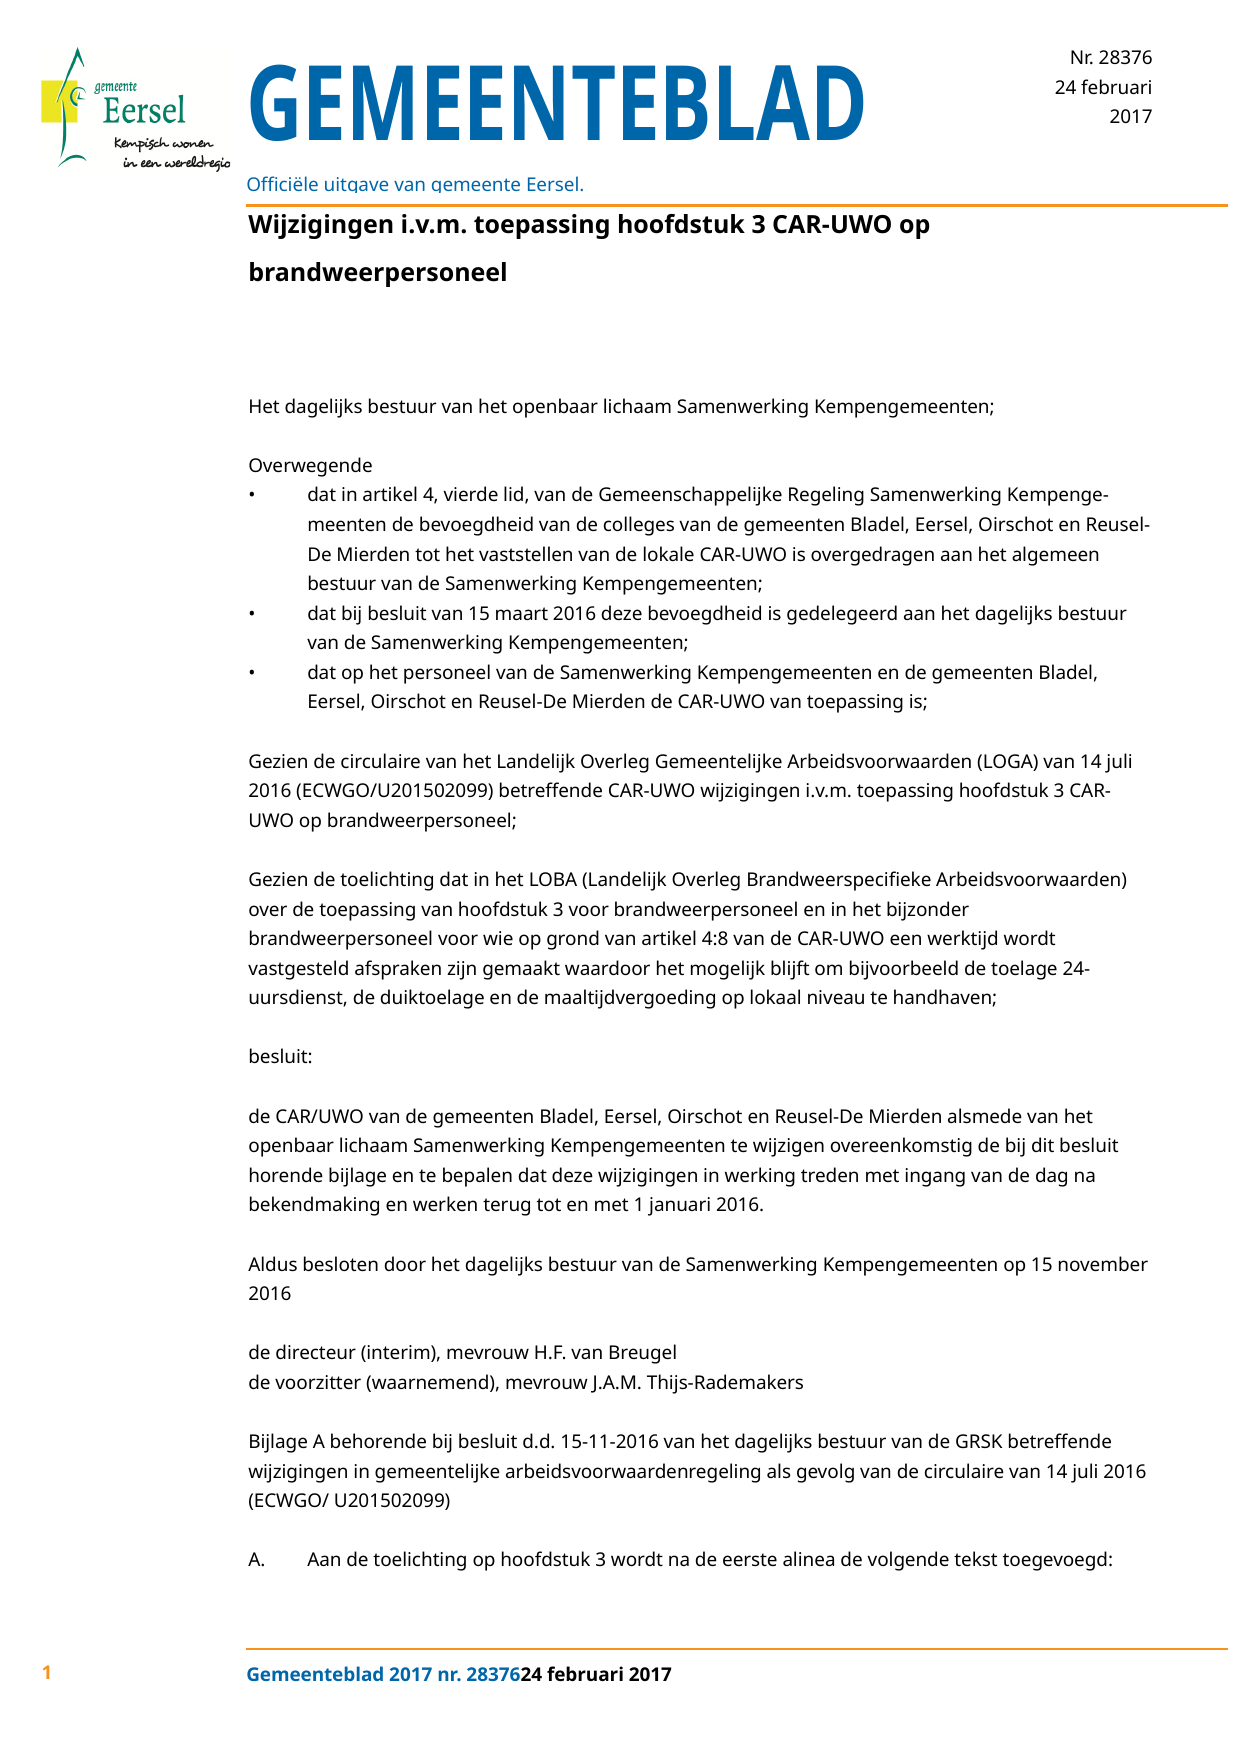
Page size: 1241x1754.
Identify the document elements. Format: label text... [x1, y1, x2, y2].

list Aan de toelichting op hoofdstuk 3 wordt na de eerste alinea de volgende tekst toegevoegd: [248, 1547, 1152, 1572]
text besluit: [248, 1044, 1152, 1069]
list dat bij besluit van 15 maart 2016 deze bevoegdheid is gedelegeerd aan het dagelijks bestuur van de Samenwerking Kempengemeenten; [248, 600, 1152, 655]
text Overwegende [248, 452, 1152, 478]
list dat in artikel 4, vierde lid, van de Gemeenschappelijke Regeling Samenwerking Kempenge-meenten de bevoegdheid van de colleges van de gemeenten Bladel, Eersel, Oirschot en Reusel-De Mierden tot het vaststellen van de lokale CAR-UWO is overgedragen aan het algemeen bestuur van de Samenwerking Kempengemeenten; [248, 482, 1152, 596]
text de voorzitter (waarnemend), mevrouw J.A.M. Thijs-Rademakers [248, 1369, 1152, 1395]
text Aldus besloten door het dagelijks bestuur van de Samenwerking Kempengemeenten op 15 november 2016 [248, 1251, 1152, 1306]
text Gezien de circulaire van het Landelijk Overleg Gemeentelijke Arbeidsvoorwaarden (LOGA) van 14 juli 2016 (ECWGO/U201502099) betreffende CAR-UWO wijzigingen i.v.m. toepassing hoofdstuk 3 CAR-UWO op brandweerpersoneel; [248, 748, 1152, 833]
text Gezien de toelichting dat in het LOBA (Landelijk Overleg Brandweerspecifieke Arbeidsvoorwaarden) over de toepassing van hoofdstuk 3 voor brandweerpersoneel en in het bijzonder brandweerpersoneel voor wie op grond van artikel 4:8 van de CAR-UWO een werktijd wordt vastgesteld afspraken zijn gemaakt waardoor het mogelijk blijft om bijvoorbeeld de toelage 24-uursdienst, de duiktoelage en de maaltijdvergoeding op lokaal niveau te handhaven; [248, 866, 1152, 1010]
text Het dagelijks bestuur van het openbaar lichaam Samenwerking Kempengemeenten; [248, 393, 1152, 419]
text de directeur (interim), mevrouw H.F. van Breugel [248, 1339, 1152, 1365]
text de CAR/UWO van de gemeenten Bladel, Eersel, Oirschot en Reusel-De Mierden alsmede van het openbaar lichaam Samenwerking Kempengemeenten te wijzigen overeenkomstig de bij dit besluit horende bijlage en te bepalen dat deze wijzigingen in werking treden met ingang van de dag na bekendmaking en werken terug tot en met 1 januari 2016. [248, 1103, 1152, 1217]
list dat op het personeel van de Samenwerking Kempengemeenten en de gemeenten Bladel, Eersel, Oirschot en Reusel-De Mierden de CAR-UWO van toepassing is; [248, 659, 1152, 714]
text Wijzigingen i.v.m. toepassing hoofdstuk 3 CAR-UWO op brandweerpersoneel [248, 207, 1152, 288]
picture [41, 47, 231, 172]
text Bijlage A behorende bij besluit d.d. 15-11-2016 van het dagelijks bestuur van de GRSK betreffende wijzigingen in gemeentelijke arbeidsvoorwaardenregeling als gevolg van de circulaire van 14 juli 2016 (ECWGO/ U201502099) [248, 1428, 1152, 1513]
